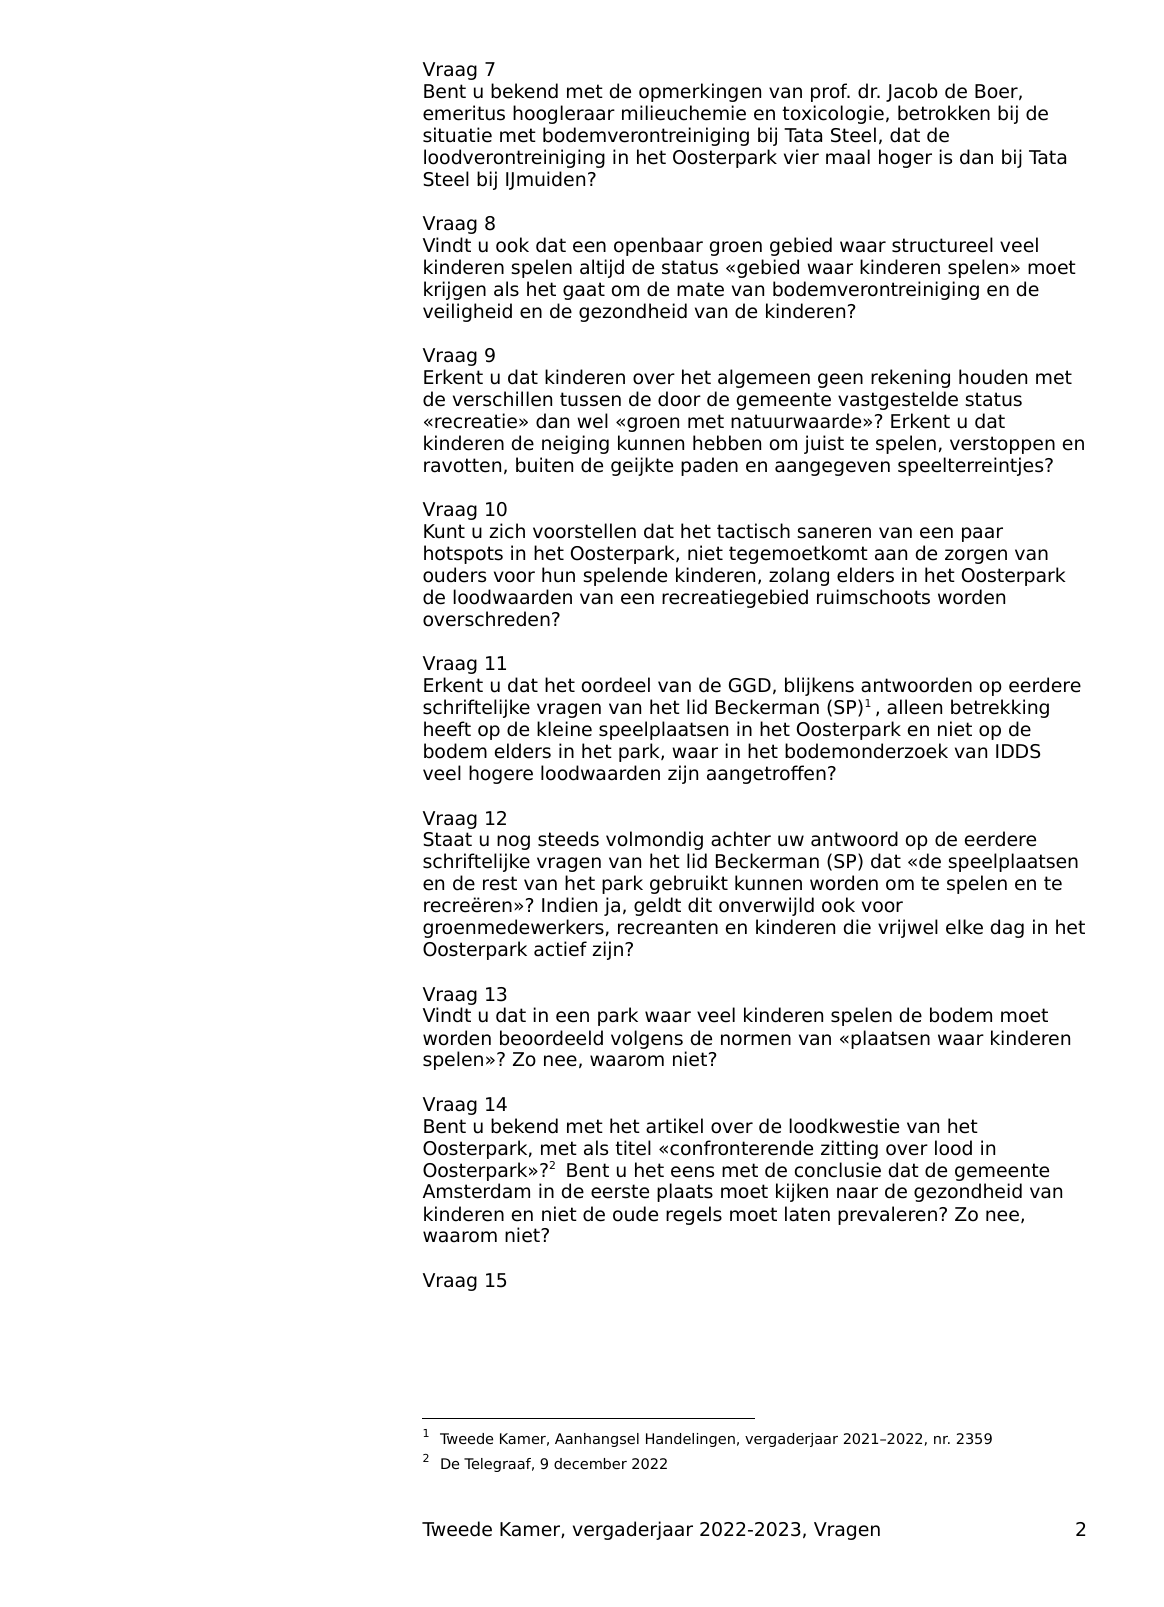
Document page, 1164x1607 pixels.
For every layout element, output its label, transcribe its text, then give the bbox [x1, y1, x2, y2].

text Kunt u zich voorstellen dat het tactisch saneren van een paar hotspots in het Oosterpark, niet tegemoetkomt aan de zorgen van ouders voor hun spelende kinderen, zolang elders in het Oosterpark de loodwaarden van een recreatiegebied ruimschoots worden overschreden? [422, 521, 1087, 631]
text Vraag 7 [422, 59, 1087, 81]
text Erkent u dat het oordeel van de GGD, blijkens antwoorden op eerdere schriftelijke vragen van het lid Beckerman (SP), alleen betrekking heeft op de kleine speelplaatsen in het Oosterpark en niet op de bodem elders in het park, waar in het bodemonderzoek van IDDS veel hogere loodwaarden zijn aangetroffen? [422, 675, 1087, 785]
text De Telegraaf, 9 december 2022 [422, 1452, 1087, 1474]
text Vraag 15 [422, 1269, 1087, 1292]
text Erkent u dat kinderen over het algemeen geen rekening houden met de verschillen tussen de door de gemeente vastgestelde status «recreatie» dan wel «groen met natuurwaarde»? Erkent u dat kinderen de neiging kunnen hebben om juist te spelen, verstoppen en ravotten, buiten de geijkte paden en aangegeven speelterreintjes? [422, 367, 1087, 477]
text Bent u bekend met de opmerkingen van prof. dr. Jacob de Boer, emeritus hoogleraar milieuchemie en toxicologie, betrokken bij de situatie met bodemverontreiniging bij Tata Steel, dat de loodverontreiniging in het Oosterpark vier maal hoger is dan bij Tata Steel bij IJmuiden? [422, 81, 1087, 191]
text Vraag 9 [422, 345, 1087, 367]
text Vindt u ook dat een openbaar groen gebied waar structureel veel kinderen spelen altijd de status «gebied waar kinderen spelen» moet krijgen als het gaat om de mate van bodemverontreiniging en de veiligheid en de gezondheid van de kinderen? [422, 235, 1087, 323]
text Vraag 14 [422, 1093, 1087, 1116]
text Tweede Kamer, Aanhangsel Handelingen, vergaderjaar 2021–2022, nr. 2359 [422, 1427, 1087, 1449]
text Vraag 10 [422, 499, 1087, 521]
text Vraag 13 [422, 983, 1087, 1005]
text Bent u bekend met het artikel over de loodkwestie van het Oosterpark, met als titel «confronterende zitting over lood in Oosterpark»? Bent u het eens met de conclusie dat de gemeente Amsterdam in de eerste plaats moet kijken naar de gezondheid van kinderen en niet de oude regels moet laten prevaleren? Zo nee, waarom niet? [422, 1116, 1087, 1247]
text Vindt u dat in een park waar veel kinderen spelen de bodem moet worden beoordeeld volgens de normen van «plaatsen waar kinderen spelen»? Zo nee, waarom niet? [422, 1005, 1087, 1071]
text Vraag 8 [422, 213, 1087, 235]
text Staat u nog steeds volmondig achter uw antwoord op de eerdere schriftelijke vragen van het lid Beckerman (SP) dat «de speelplaatsen en de rest van het park gebruikt kunnen worden om te spelen en te recreëren»? Indien ja, geldt dit onverwijld ook voor groenmedewerkers, recreanten en kinderen die vrijwel elke dag in het Oosterpark actief zijn? [422, 829, 1087, 961]
text Vraag 11 [422, 653, 1087, 675]
text Vraag 12 [422, 807, 1087, 829]
